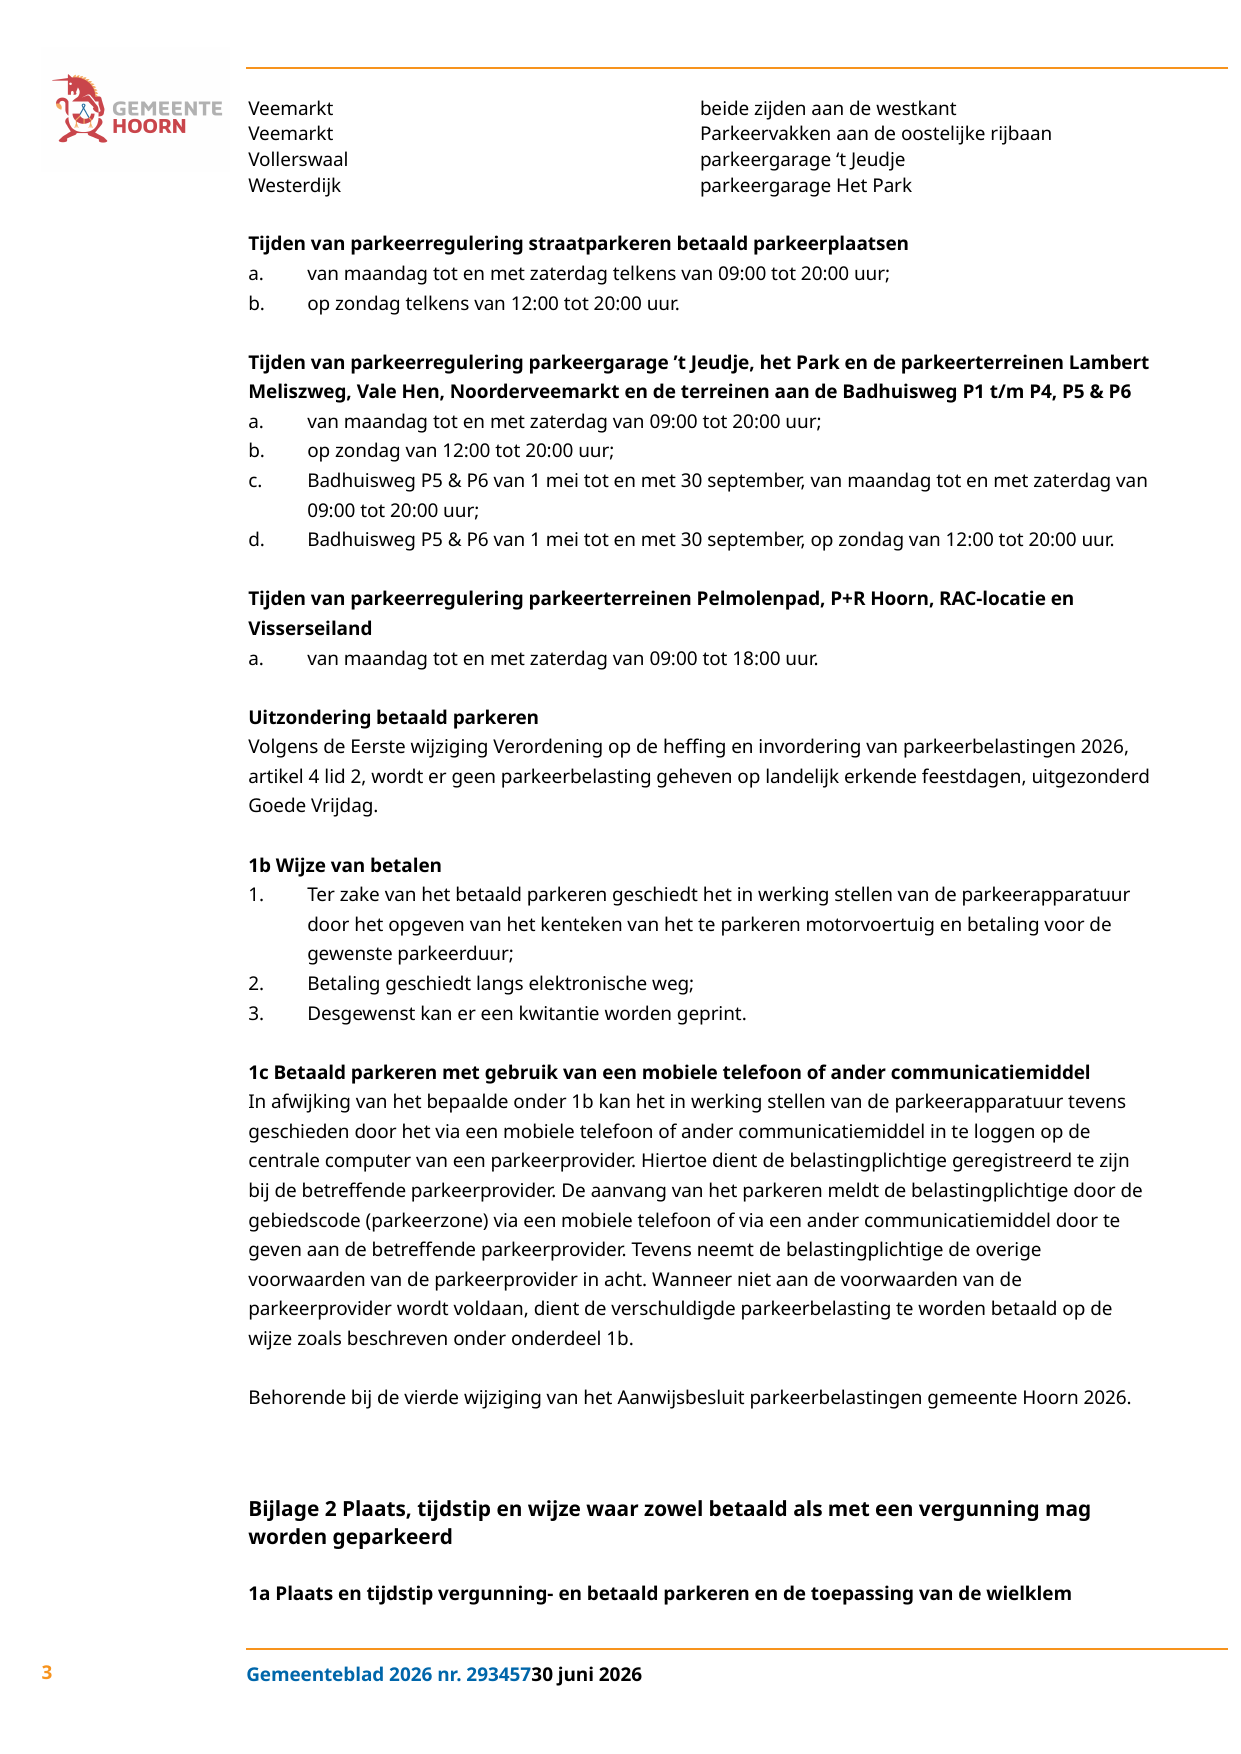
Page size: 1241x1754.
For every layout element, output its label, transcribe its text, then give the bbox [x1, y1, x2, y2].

text Tijden van parkeerregulering parkeergarage ’t Jeudje, het Park en de parkeerterreinen Lambert Meliszweg, Vale Hen, Noorderveemarkt en de terreinen aan de Badhuisweg P1 t/m P4, P5 & P6 [248, 349, 1152, 404]
text 1a Plaats en tijdstip vergunning- en betaald parkeren en de toepassing van de wielklem [248, 1580, 1152, 1606]
list van maandag tot en met zaterdag van 09:00 tot 18:00 uur. [248, 645, 1152, 670]
list Betaling geschiedt langs elektronische weg; [248, 970, 1152, 996]
text Tijden van parkeerregulering parkeerterreinen Pelmolenpad, P+R Hoorn, RAC-locatie en Visserseiland [248, 586, 1152, 641]
text Bijlage 2 Plaats, tijdstip en wijze waar zowel betaald als met een vergunning mag worden geparkeerd [248, 1494, 1152, 1551]
text Volgens de Eerste wijziging Verordening op de heffing en invordering van parkeerbelastingen 2026, artikel 4 lid 2, wordt er geen parkeerbelasting geheven op landelijk erkende feestdagen, uitgezonderd Goede Vrijdag. [248, 733, 1152, 818]
list Badhuisweg P5 & P6 van 1 mei tot en met 30 september, op zondag van 12:00 tot 20:00 uur. [248, 526, 1152, 552]
table_cell Veemarkt [248, 95, 700, 121]
text Tijden van parkeerregulering straatparkeren betaald parkeerplaatsen [248, 231, 1152, 256]
text Behorende bij de vierde wijziging van het Aanwijsbesluit parkeerbelastingen gemeente Hoorn 2026. [248, 1384, 1152, 1410]
list van maandag tot en met zaterdag van 09:00 tot 20:00 uur; [248, 408, 1152, 434]
picture [41, 47, 231, 172]
table_cell beide zijden aan de westkant [700, 95, 1152, 121]
text Uitzondering betaald parkeren [248, 704, 1152, 729]
list op zondag telkens van 12:00 tot 20:00 uur. [248, 290, 1152, 315]
table_cell Westerdijk [248, 172, 700, 198]
table_cell Veemarkt [248, 121, 700, 146]
table_cell Parkeervakken aan de oostelijke rijbaan [700, 121, 1152, 146]
text In afwijking van het bepaalde onder 1b kan het in werking stellen van de parkeerapparatuur tevens geschieden door het via een mobiele telefoon of ander communicatiemiddel in te loggen op de centrale computer van een parkeerprovider. Hiertoe dient de belastingplichtige geregistreerd te zijn bij de betreffende parkeerprovider. De aanvang van het parkeren meldt de belastingplichtige door de gebiedscode (parkeerzone) via een mobiele telefoon of via een ander communicatiemiddel door te geven aan de betreffende parkeerprovider. Tevens neemt de belastingplichtige de overige voorwaarden van de parkeerprovider in acht. Wanneer niet aan de voorwaarden van de parkeerprovider wordt voldaan, dient de verschuldigde parkeerbelasting te worden betaald op de wijze zoals beschreven onder onderdeel 1b. [248, 1088, 1152, 1351]
table_cell parkeergarage Het Park [700, 172, 1152, 198]
list Desgewenst kan er een kwitantie worden geprint. [248, 1000, 1152, 1025]
list Ter zake van het betaald parkeren geschiedt het in werking stellen van de parkeerapparatuur door het opgeven van het kenteken van het te parkeren motorvoertuig en betaling voor de gewenste parkeerduur; [248, 881, 1152, 966]
table_cell Vollerswaal [248, 146, 700, 172]
text 1b Wijze van betalen [248, 852, 1152, 877]
list van maandag tot en met zaterdag telkens van 09:00 tot 20:00 uur; [248, 260, 1152, 286]
text 1c Betaald parkeren met gebruik van een mobiele telefoon of ander communicatiemiddel [248, 1059, 1152, 1084]
table_cell parkeergarage ‘t Jeudje [700, 146, 1152, 172]
list op zondag van 12:00 tot 20:00 uur; [248, 438, 1152, 463]
list Badhuisweg P5 & P6 van 1 mei tot en met 30 september, van maandag tot en met zaterdag van 09:00 tot 20:00 uur; [248, 467, 1152, 522]
